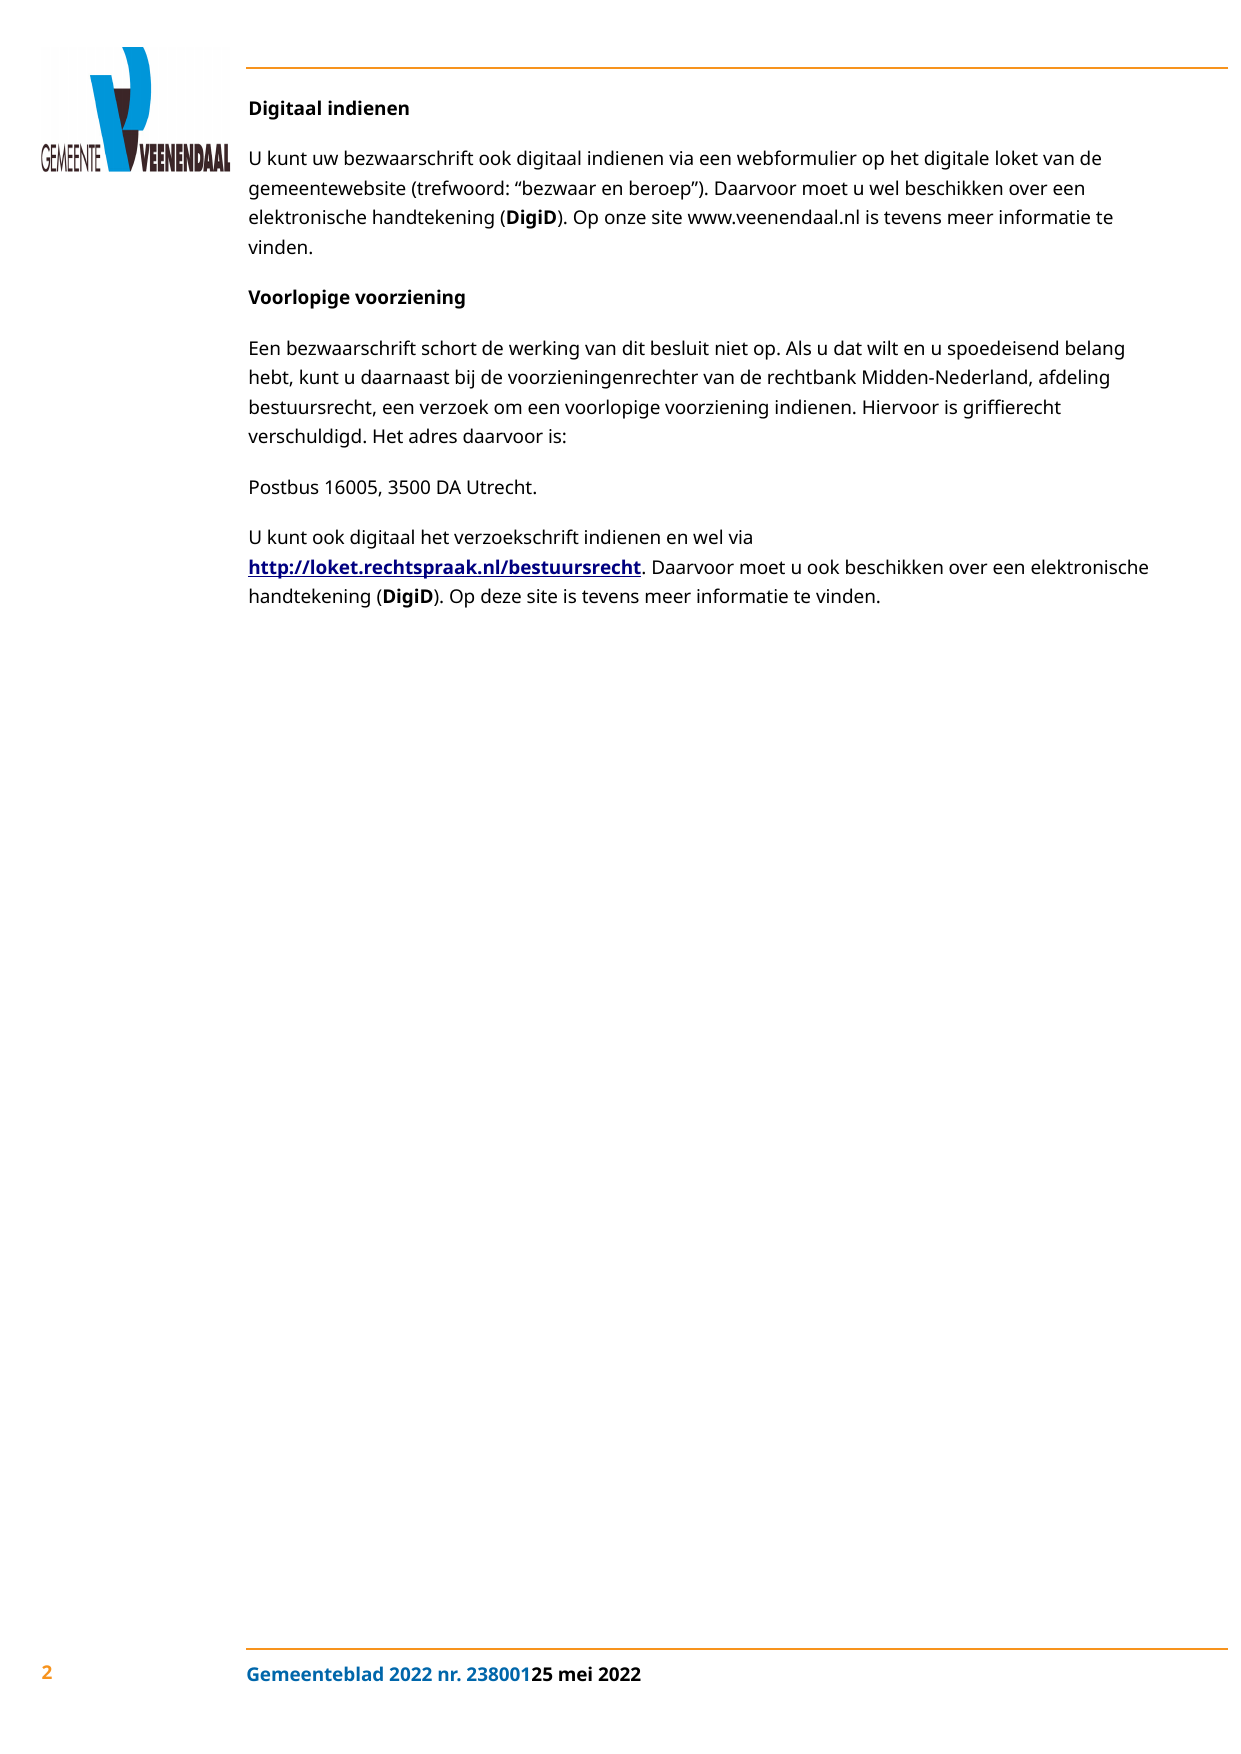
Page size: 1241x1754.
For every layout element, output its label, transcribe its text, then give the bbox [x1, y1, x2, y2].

text Postbus 16005, 3500 DA Utrecht. [248, 474, 1152, 500]
text U kunt ook digitaal het verzoekschrift indienen en wel via http://loket.rechtspraak.nl/bestuursrecht. Daarvoor moet u ook beschikken over een elektronische handtekening (DigiD). Op deze site is tevens meer informatie te vinden. [248, 524, 1152, 609]
text Voorlopige voorziening [248, 284, 1152, 310]
picture [41, 47, 130, 172]
text Digitaal indienen [248, 95, 1152, 121]
text Een bezwaarschrift schort de werking van dit besluit niet op. Als u dat wilt en u spoedeisend belang hebt, kunt u daarnaast bij de voorzieningenrechter van de rechtbank Midden-Nederland, afdeling bestuursrecht, een verzoek om een voorlopige voorziening indienen. Hiervoor is griffierecht verschuldigd. Het adres daarvoor is: [248, 335, 1152, 449]
picture [123, 47, 231, 172]
text U kunt uw bezwaarschrift ook digitaal indienen via een webformulier op het digitale loket van de gemeentewebsite (trefwoord: “bezwaar en beroep”). Daarvoor moet u wel beschikken over een elektronische handtekening (DigiD). Op onze site www.veenendaal.nl is tevens meer informatie te vinden. [248, 145, 1152, 260]
